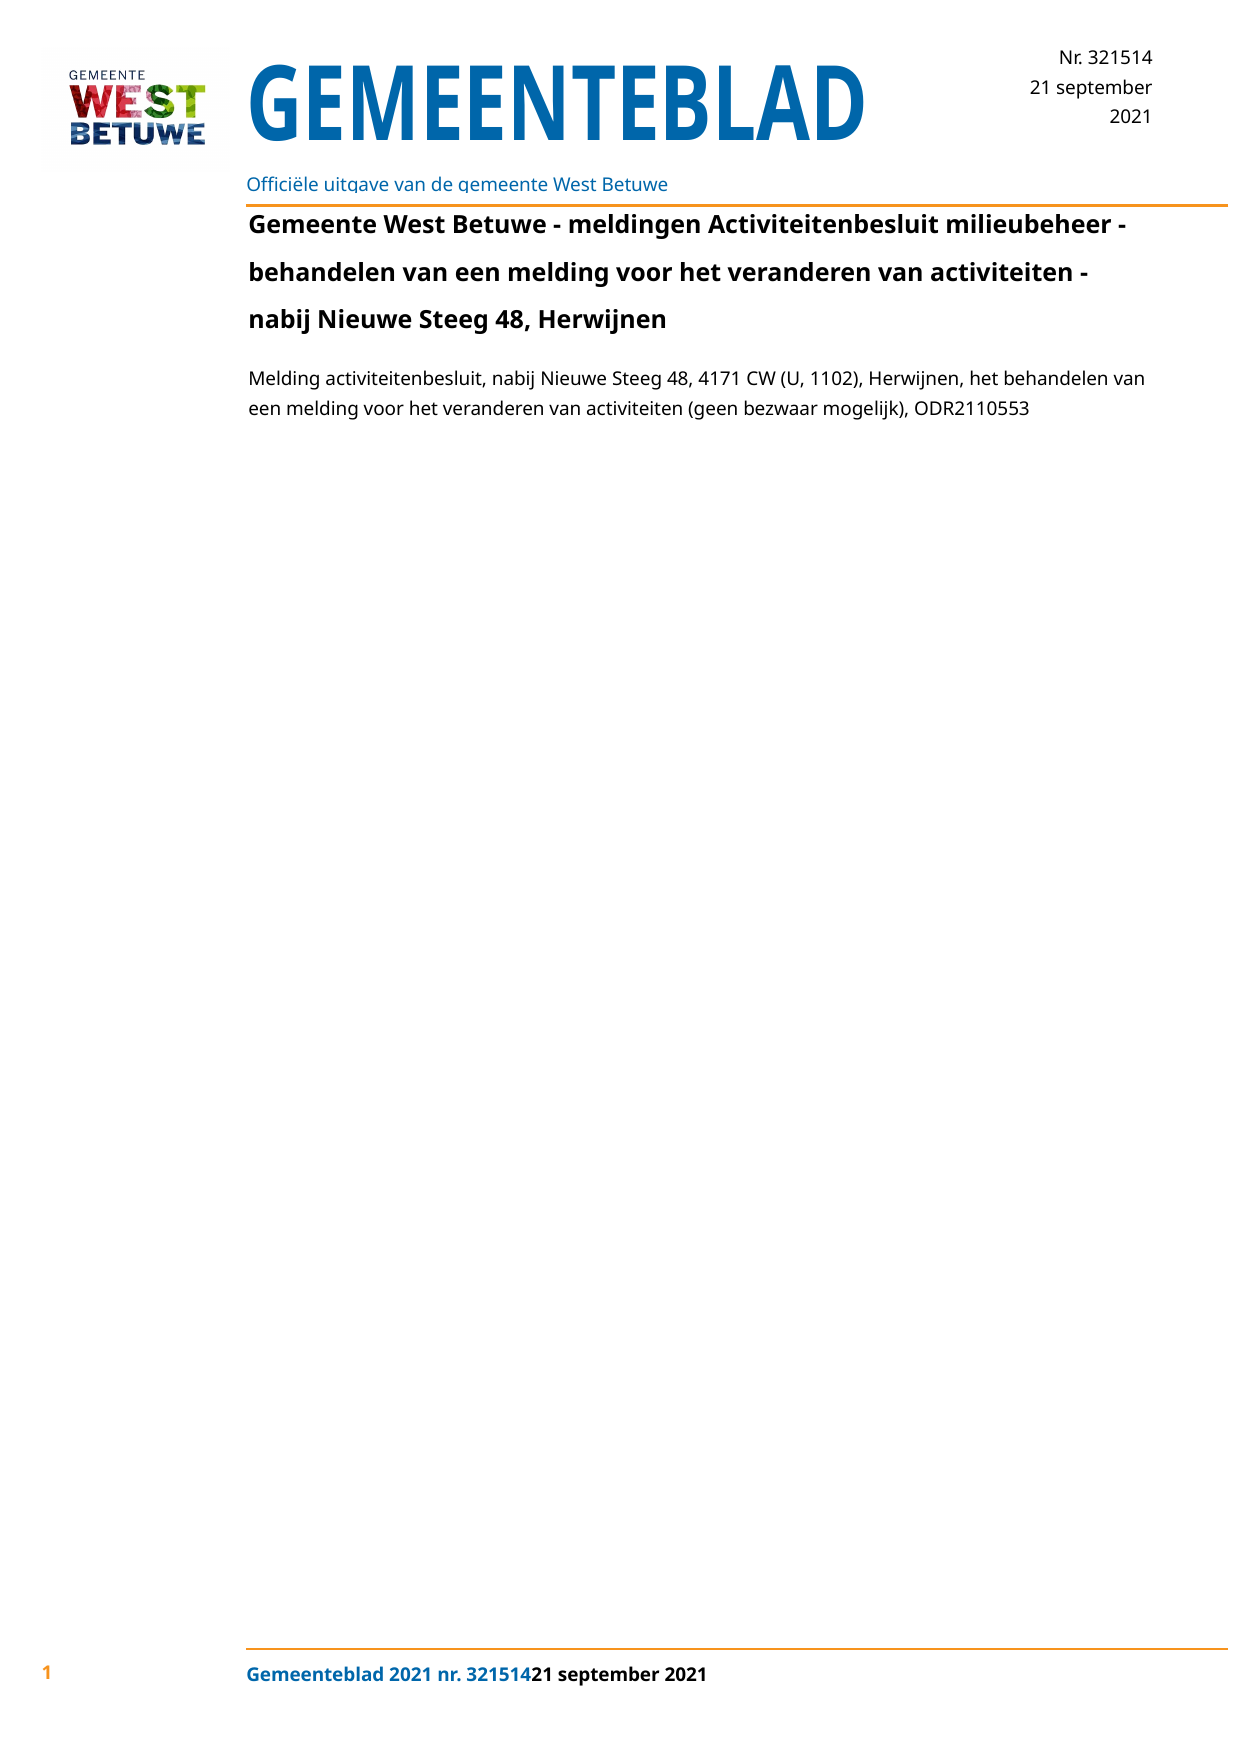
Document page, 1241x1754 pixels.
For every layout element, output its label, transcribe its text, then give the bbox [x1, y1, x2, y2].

text Melding activiteitenbesluit, nabij Nieuwe Steeg 48, 4171 CW (U, 1102), Herwijnen, het behandelen van een melding voor het veranderen van activiteiten (geen bezwaar mogelijk), ODR2110553 [248, 366, 1152, 421]
text Gemeente West Betuwe - meldingen Activiteitenbesluit milieubeheer - behandelen van een melding voor het veranderen van activiteiten - nabij Nieuwe Steeg 48, Herwijnen [248, 207, 1152, 336]
picture [41, 47, 231, 172]
